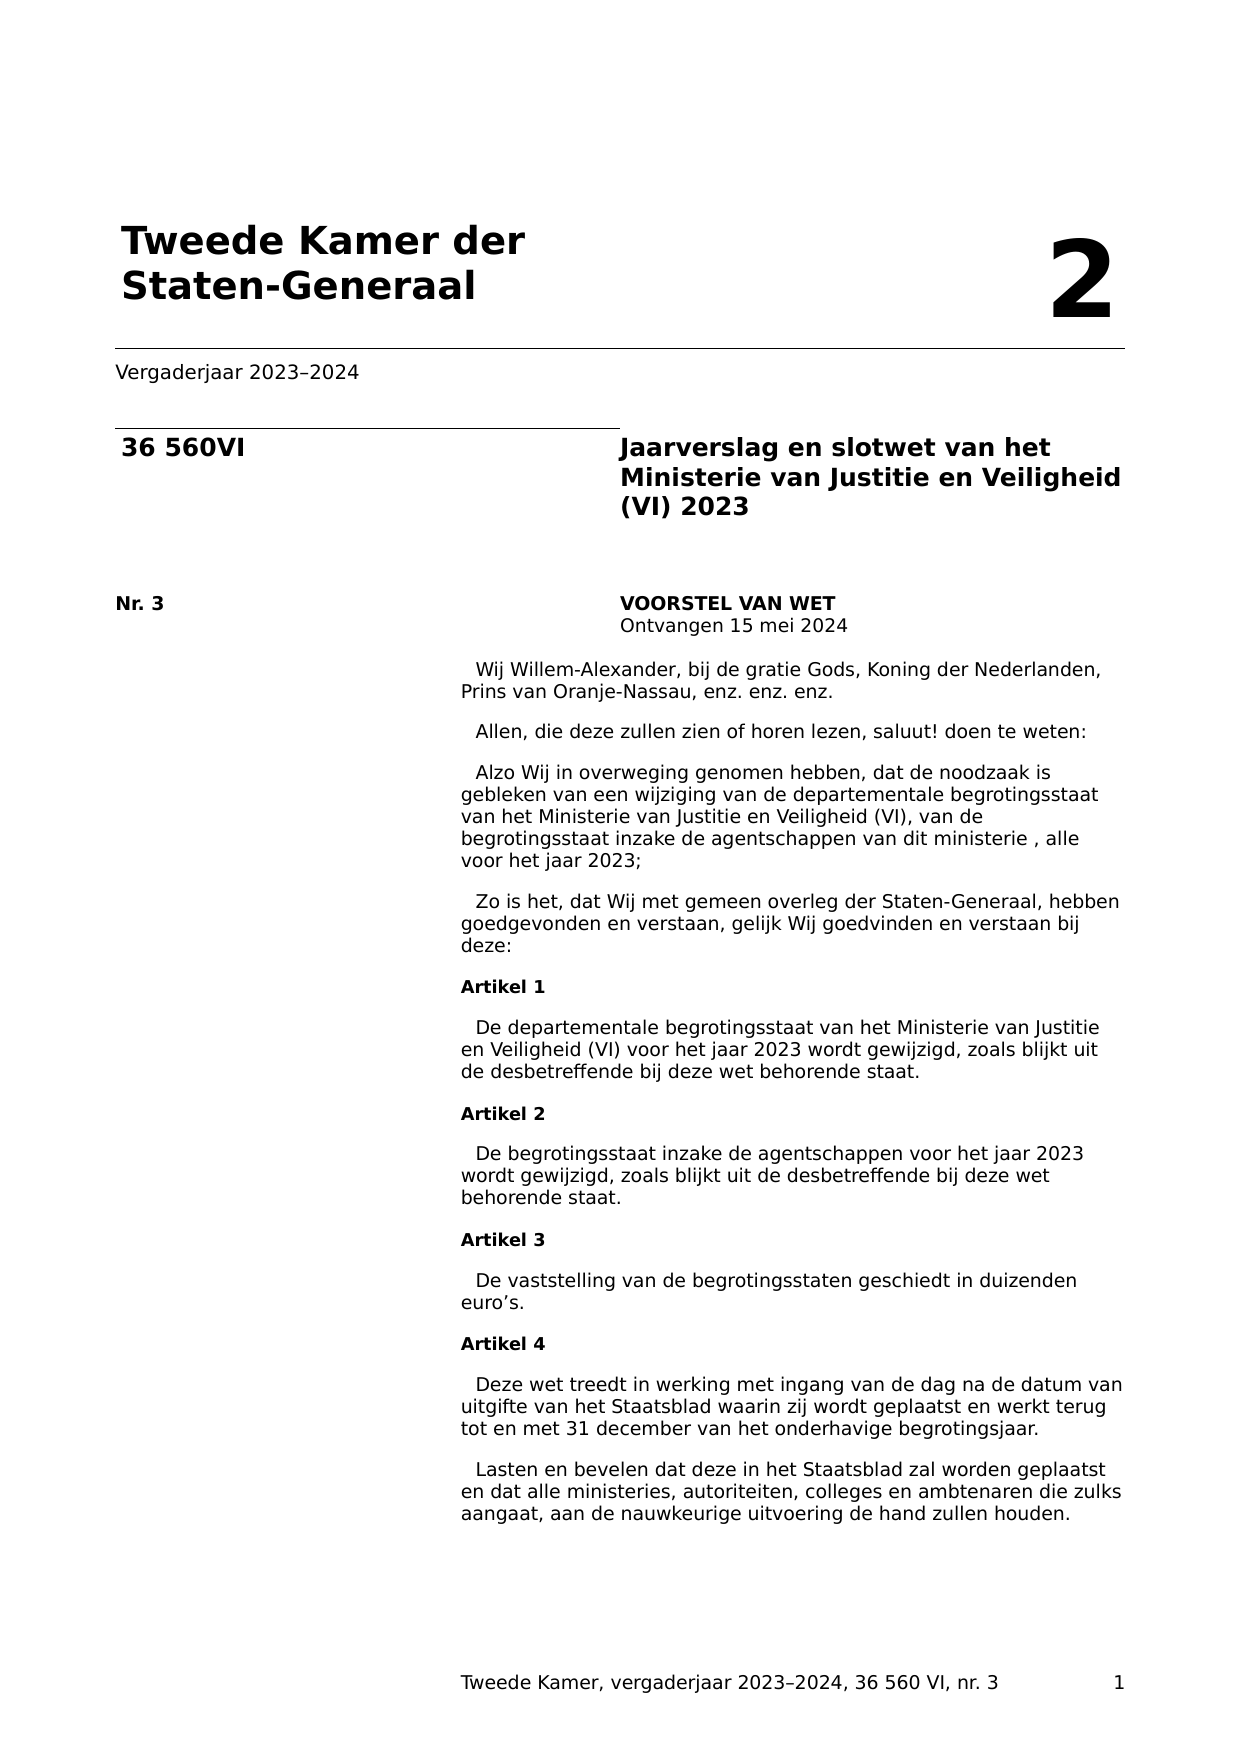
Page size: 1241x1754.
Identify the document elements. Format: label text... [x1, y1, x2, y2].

title Artikel 3 [461, 1228, 1125, 1251]
table_header Jaarverslag en slotwet van het Ministerie van Justitie en Veiligheid (VI) 2023 [620, 428, 1125, 527]
table_header Voorstel van wet Ontvangen 15 mei 2024 [620, 593, 1125, 658]
text De begrotingsstaat inzake de agentschappen voor het jaar 2023 wordt gewijzigd, zoals blijkt uit de desbetreffende bij deze wet behorende staat. [461, 1143, 1125, 1209]
title Artikel 4 [461, 1332, 1125, 1355]
text Zo is het, dat Wij met gemeen overleg der Staten-Generaal, hebben goedgevonden en verstaan, gelijk Wij goedvinden en verstaan bij deze: [461, 891, 1125, 957]
text De departementale begrotingsstaat van het Ministerie van Justitie en Veiligheid (VI) voor het jaar 2023 wordt gewijzigd, zoals blijkt uit de desbetreffende bij deze wet behorende staat. [461, 1017, 1125, 1083]
table_header 2 [620, 213, 1125, 348]
table_header Tweede Kamer der Staten-Generaal [115, 213, 620, 348]
text Lasten en bevelen dat deze in het Staatsblad zal worden geplaatst en dat alle ministeries, autoriteiten, colleges en ambtenaren die zulks aangaat, aan de nauwkeurige uitvoering de hand zullen houden. [461, 1459, 1125, 1613]
table_header Nr. 3 [115, 593, 620, 658]
text Allen, die deze zullen zien of horen lezen, saluut! doen te weten: [461, 721, 1125, 743]
text Wij Willem-Alexander, bij de gratie Gods, Koning der Nederlanden, Prins van Oranje-Nassau, enz. enz. enz. [461, 658, 1125, 702]
title Artikel 2 [461, 1102, 1125, 1124]
text Alzo Wij in overweging genomen hebben, dat de noodzaak is gebleken van een wijziging van de departementale begrotingsstaat van het Ministerie van Justitie en Veiligheid (VI), van de begrotingsstaat inzake de agentschappen van dit ministerie , alle voor het jaar 2023; [461, 762, 1125, 872]
text De vaststelling van de begrotingsstaten geschiedt in duizenden euro’s. [461, 1270, 1125, 1314]
text Deze wet treedt in werking met ingang van de dag na de datum van uitgifte van het Staatsblad waarin zij wordt geplaatst en werkt terug tot en met 31 december van het onderhavige begrotingsjaar. [461, 1374, 1125, 1440]
table_header 36 560VI [115, 429, 620, 527]
table_cell Vergaderjaar 2023–2024 [115, 349, 1125, 384]
title Artikel 1 [461, 975, 1125, 998]
